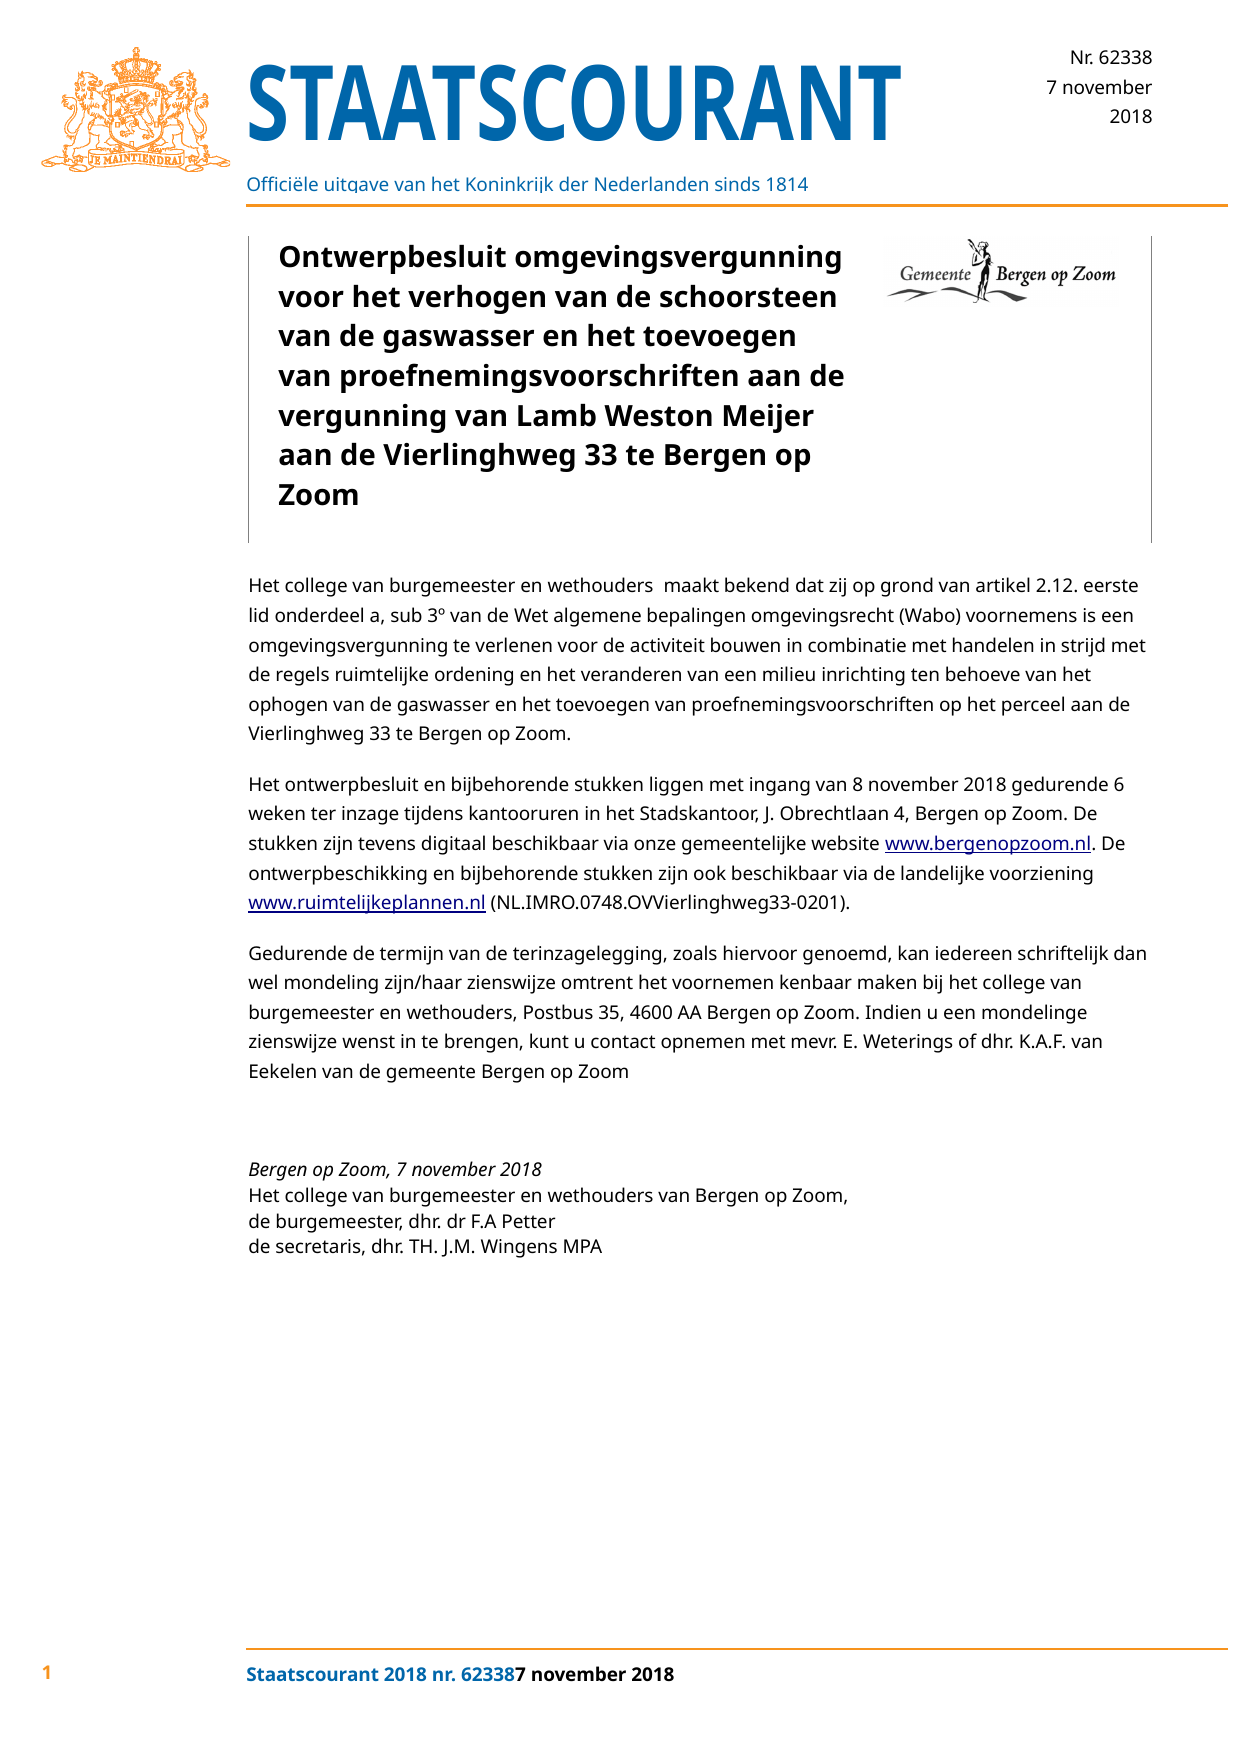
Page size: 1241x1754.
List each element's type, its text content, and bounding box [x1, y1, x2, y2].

text Het ontwerpbesluit en bijbehorende stukken liggen met ingang van 8 november 2018 gedurende 6 weken ter inzage tijdens kantooruren in het Stadskantoor, J. Obrechtlaan 4, Bergen op Zoom. De stukken zijn tevens digitaal beschikbaar via onze gemeentelijke website www.bergenopzoom.nl. De ontwerpbeschikking en bijbehorende stukken zijn ook beschikbaar via de landelijke voorziening www.ruimtelijkeplannen.nl (NL.IMRO.0748.OVVierlinghweg33-0201). [248, 771, 1152, 915]
picture [882, 236, 1119, 307]
text Het college van burgemeester en wethouders van Bergen op Zoom, [248, 1182, 1152, 1208]
text de burgemeester, dhr. dr F.A Petter [248, 1208, 1152, 1233]
table_header Ontwerpbesluit omgevingsvergunning voor het verhogen van de schoorsteen van de gaswasser en het toevoegen van proefnemingsvoorschriften aan de vergunning van Lamb Weston Meijer aan de Vierlinghweg 33 te Bergen op Zoom [249, 236, 850, 543]
text Bergen op Zoom, 7 november 2018 [248, 1156, 1152, 1182]
text Het college van burgemeester en wethouders maakt bekend dat zij op grond van artikel 2.12. eerste lid onderdeel a, sub 3º van de Wet algemene bepalingen omgevingsrecht (Wabo) voornemens is een omgevingsvergunning te verlenen voor de activiteit bouwen in combinatie met handelen in strijd met de regels ruimtelijke ordening en het veranderen van een milieu inrichting ten behoeve van het ophogen van de gaswasser en het toevoegen van proefnemingsvoorschriften op het perceel aan de Vierlinghweg 33 te Bergen op Zoom. [248, 573, 1152, 746]
text de secretaris, dhr. TH. J.M. Wingens MPA [248, 1233, 1152, 1259]
table_header [850, 236, 1151, 543]
picture [41, 47, 231, 172]
text Gedurende de termijn van de terinzagelegging, zoals hiervoor genoemd, kan iedereen schriftelijk dan wel mondeling zijn/haar zienswijze omtrent het voornemen kenbaar maken bij het college van burgemeester en wethouders, Postbus 35, 4600 AA Bergen op Zoom. Indien u een mondelinge zienswijze wenst in te brengen, kunt u contact opnemen met mevr. E. Weterings of dhr. K.A.F. van Eekelen van de gemeente Bergen op Zoom [248, 940, 1152, 1084]
